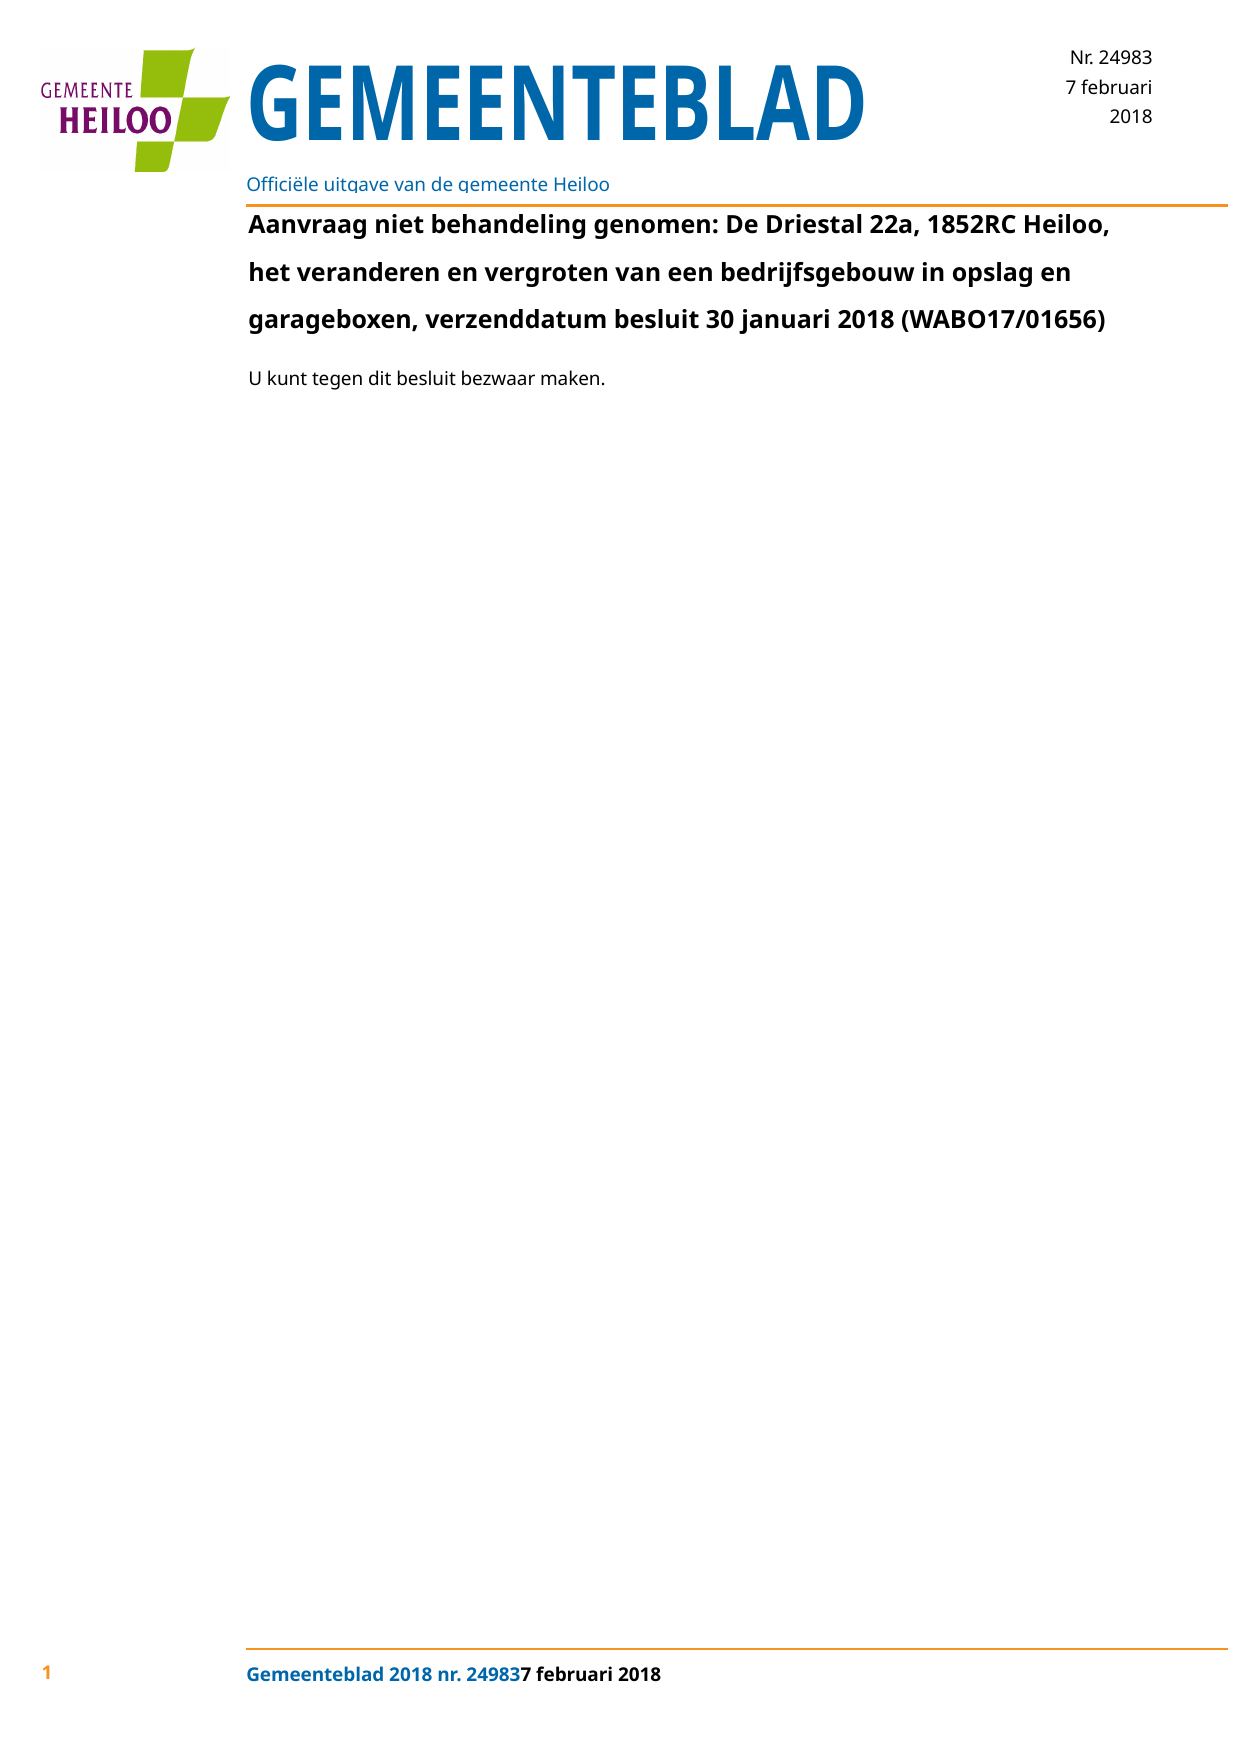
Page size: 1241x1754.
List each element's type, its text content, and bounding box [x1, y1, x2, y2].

text Aanvraag niet behandeling genomen: De Driestal 22a, 1852RC Heiloo, het veranderen en vergroten van een bedrijfsgebouw in opslag en garageboxen, verzenddatum besluit 30 januari 2018 (WABO17/01656) [248, 207, 1152, 336]
picture [41, 47, 231, 172]
text U kunt tegen dit besluit bezwaar maken. [248, 366, 1152, 391]
